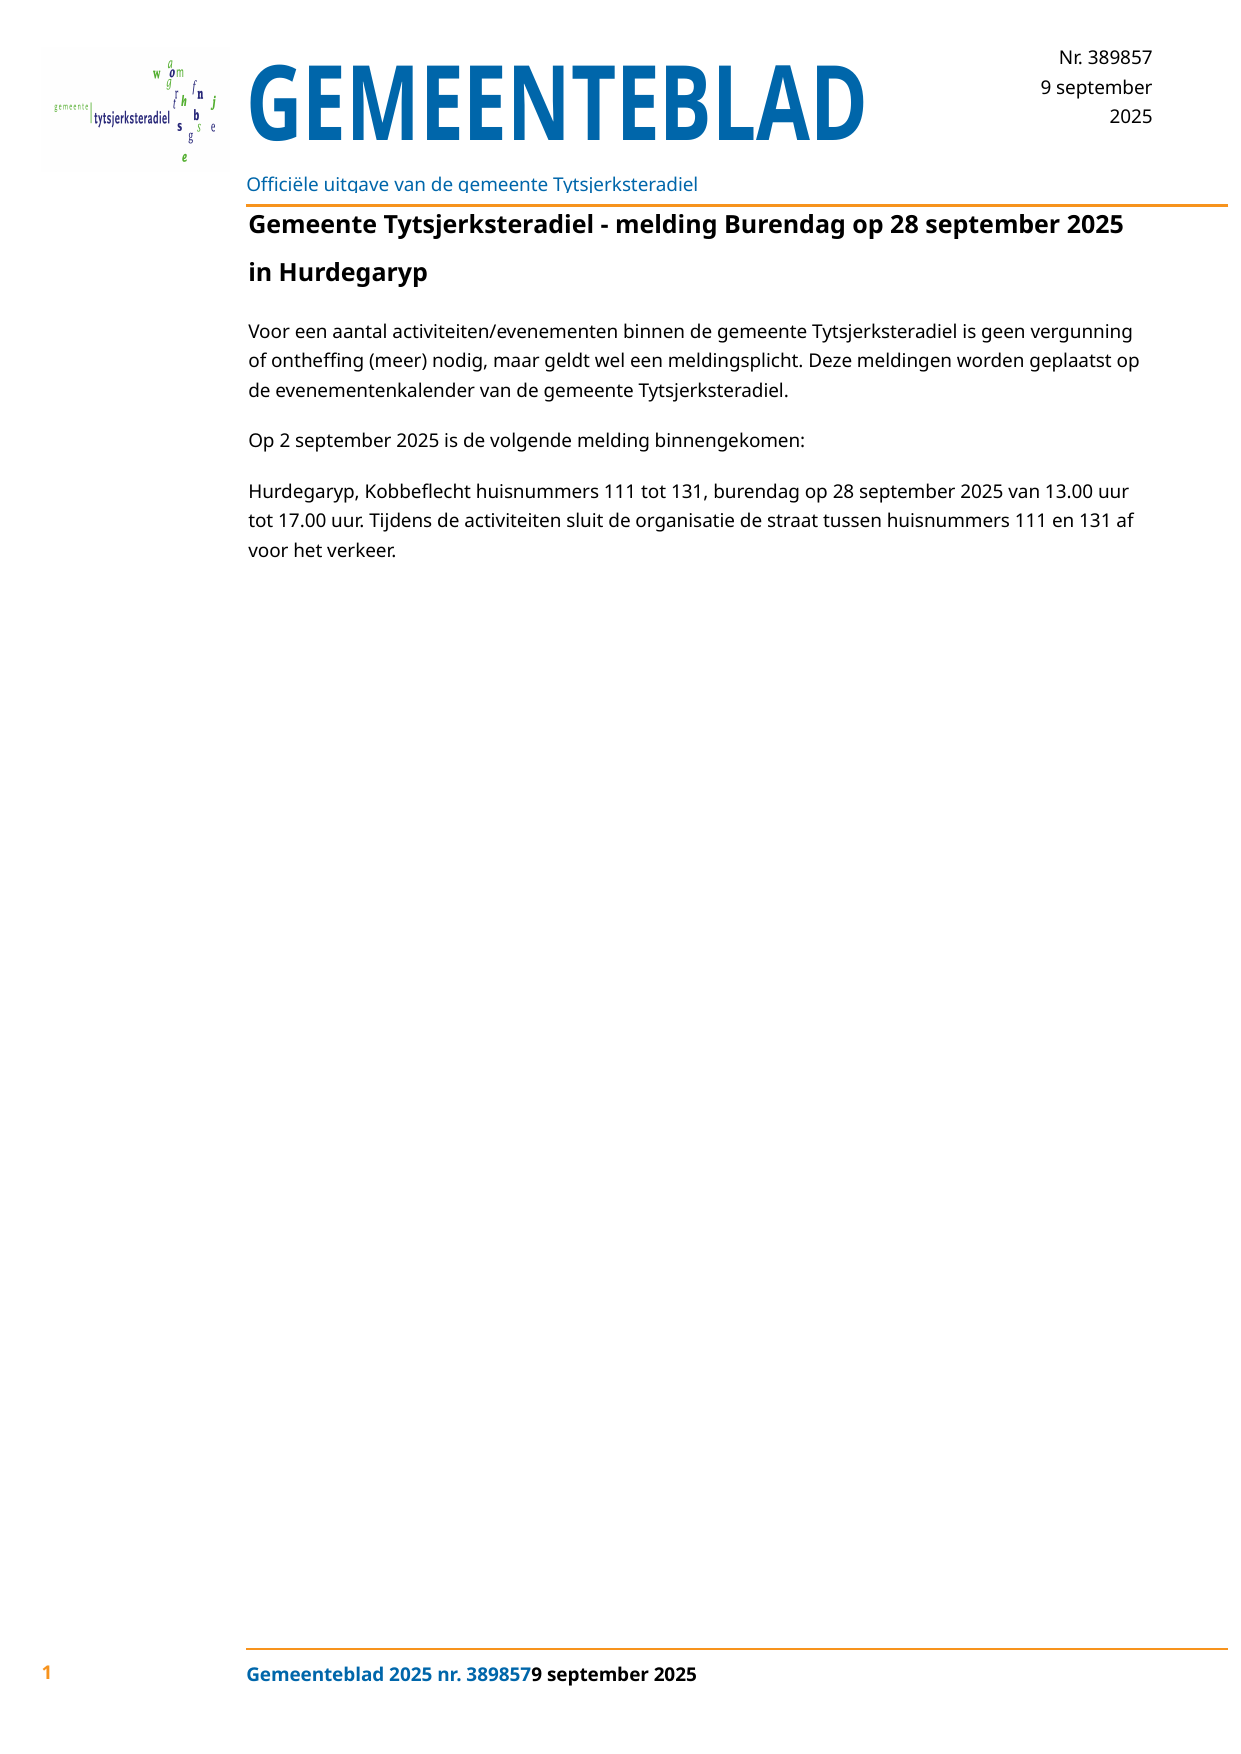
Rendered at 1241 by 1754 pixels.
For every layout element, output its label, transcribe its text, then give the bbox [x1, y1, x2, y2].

text Voor een aantal activiteiten/evenementen binnen de gemeente Tytsjerksteradiel is geen vergunning of ontheffing (meer) nodig, maar geldt wel een meldingsplicht. Deze meldingen worden geplaatst op de evenementenkalender van de gemeente Tytsjerksteradiel. [248, 318, 1152, 403]
picture [41, 47, 231, 172]
text Gemeente Tytsjerksteradiel - melding Burendag op 28 september 2025 in Hurdegaryp [248, 207, 1152, 288]
text Op 2 september 2025 is de volgende melding binnengekomen: [248, 427, 1152, 453]
text Hurdegaryp, Kobbeflecht huisnummers 111 tot 131, burendag op 28 september 2025 van 13.00 uur tot 17.00 uur. Tijdens de activiteiten sluit de organisatie de straat tussen huisnummers 111 en 131 af voor het verkeer. [248, 478, 1152, 563]
